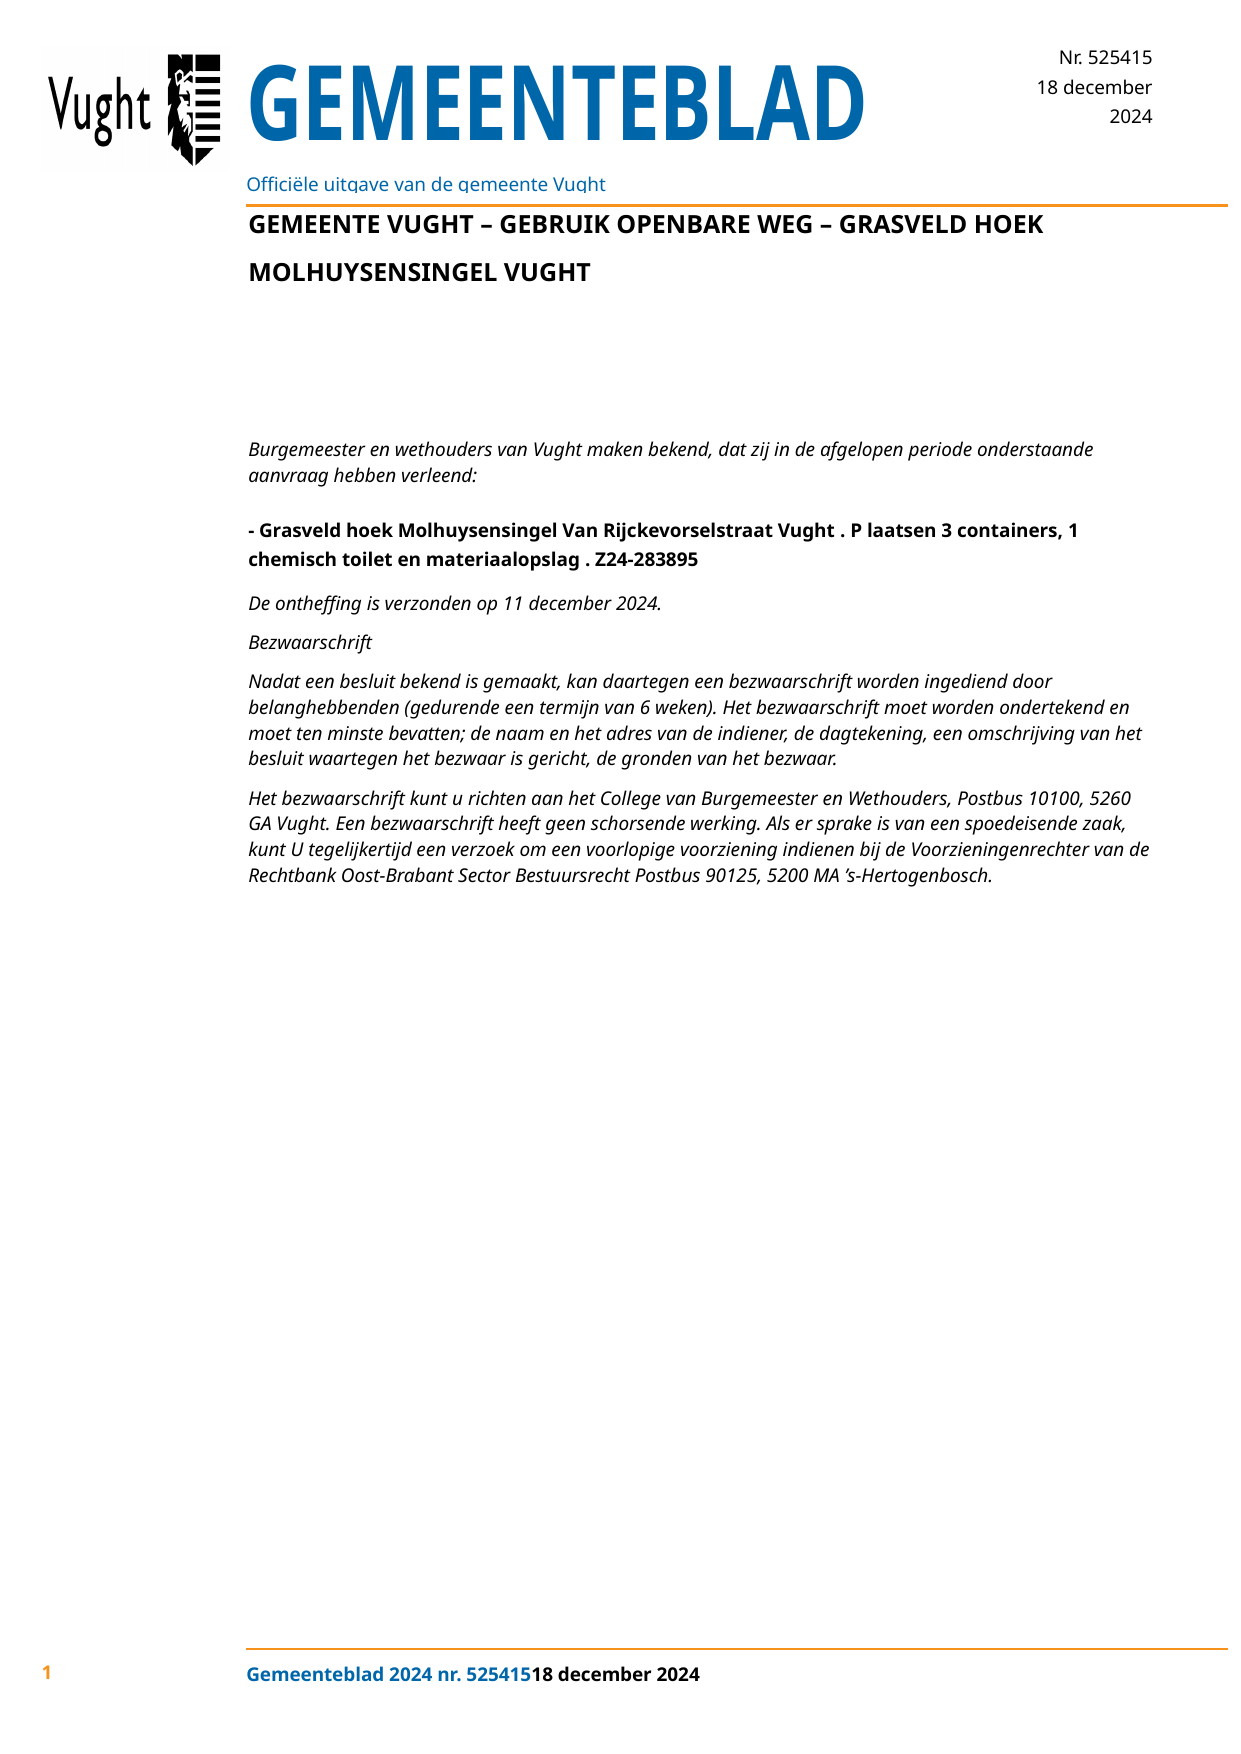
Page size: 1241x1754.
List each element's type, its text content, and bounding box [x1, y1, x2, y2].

picture [41, 47, 231, 172]
text - Grasveld hoek Molhuysensingel Van Rijckevorselstraat Vught . P laatsen 3 containers, 1 chemisch toilet en materiaalopslag . Z24-283895 [248, 517, 1152, 572]
text Burgemeester en wethouders van Vught maken bekend, dat zij in de afgelopen periode onderstaande aanvraag hebben verleend: [248, 436, 1152, 487]
text De ontheffing is verzonden op 11 december 2024. [248, 590, 1152, 616]
text GEMEENTE VUGHT – GEBRUIK OPENBARE WEG – GRASVELD HOEK MOLHUYSENSINGEL VUGHT [248, 207, 1152, 288]
text Bezwaarschrift [248, 629, 1152, 655]
text Nadat een besluit bekend is gemaakt, kan daartegen een bezwaarschrift worden ingediend door belanghebbenden (gedurende een termijn van 6 weken). Het bezwaarschrift moet worden ondertekend en moet ten minste bevatten; de naam en het adres van de indiener, de dagtekening, een omschrijving van het besluit waartegen het bezwaar is gericht, de gronden van het bezwaar. [248, 668, 1152, 771]
text Het bezwaarschrift kunt u richten aan het College van Burgemeester en Wethouders, Postbus 10100, 5260 GA Vught. Een bezwaarschrift heeft geen schorsende werking. Als er sprake is van een spoedeisende zaak, kunt U tegelijkertijd een verzoek om een voorlopige voorziening indienen bij de Voorzieningenrechter van de Rechtbank Oost-Brabant Sector Bestuursrecht Postbus 90125, 5200 MA ’s-Hertogenbosch. [248, 785, 1152, 888]
